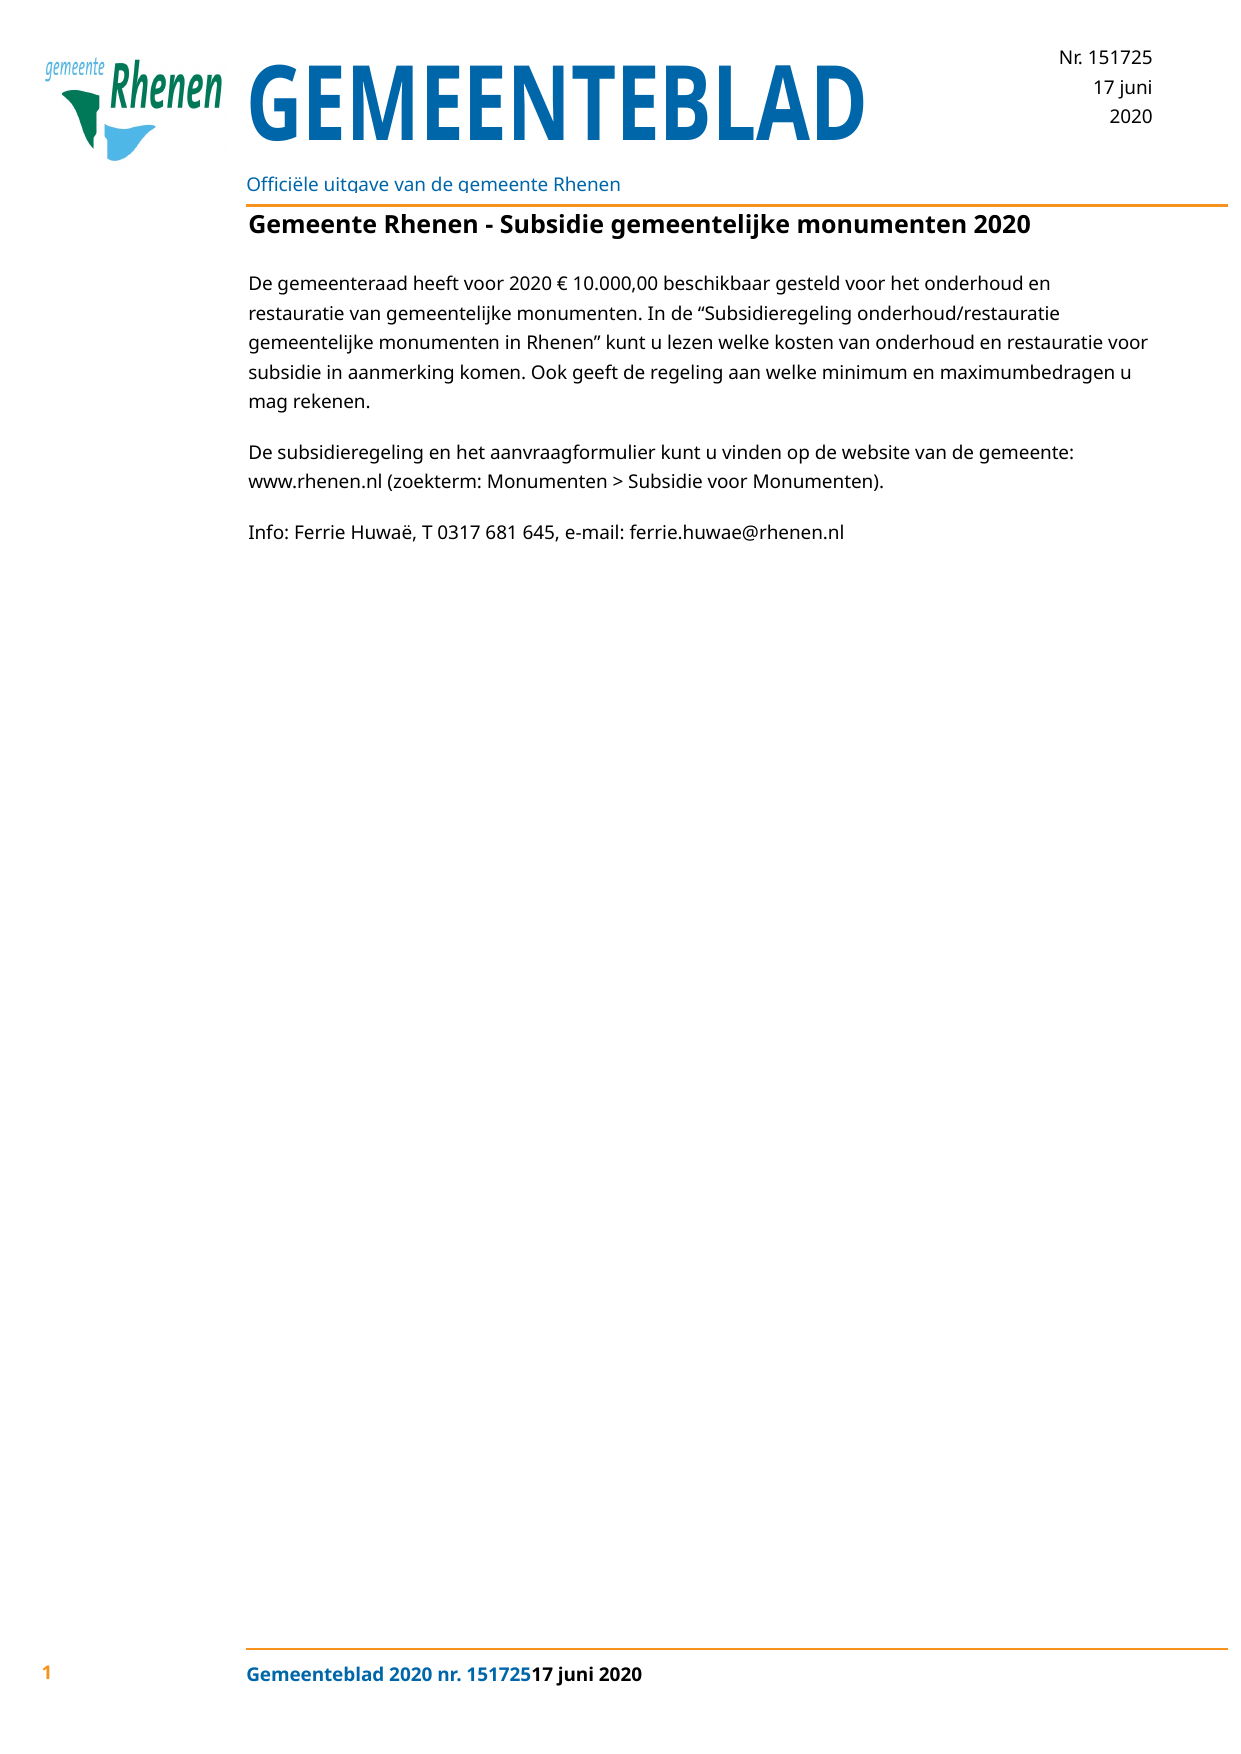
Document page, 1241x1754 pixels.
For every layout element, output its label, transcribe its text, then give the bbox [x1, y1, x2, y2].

text De gemeenteraad heeft voor 2020 € 10.000,00 beschikbaar gesteld voor het onderhoud en restauratie van gemeentelijke monumenten. In de “Subsidieregeling onderhoud/restauratie gemeentelijke monumenten in Rhenen” kunt u lezen welke kosten van onderhoud en restauratie voor subsidie in aanmerking komen. Ook geeft de regeling aan welke minimum en maximumbedragen u mag rekenen. [248, 270, 1152, 414]
text Info: Ferrie Huwaë, T 0317 681 645, e-mail: ferrie.huwae@rhenen.nl [248, 519, 1152, 545]
picture [41, 47, 231, 172]
text De subsidieregeling en het aanvraagformulier kunt u vinden op de website van de gemeente: www.rhenen.nl (zoekterm: Monumenten > Subsidie voor Monumenten). [248, 439, 1152, 494]
text Gemeente Rhenen - Subsidie gemeentelijke monumenten 2020 [248, 207, 1152, 241]
